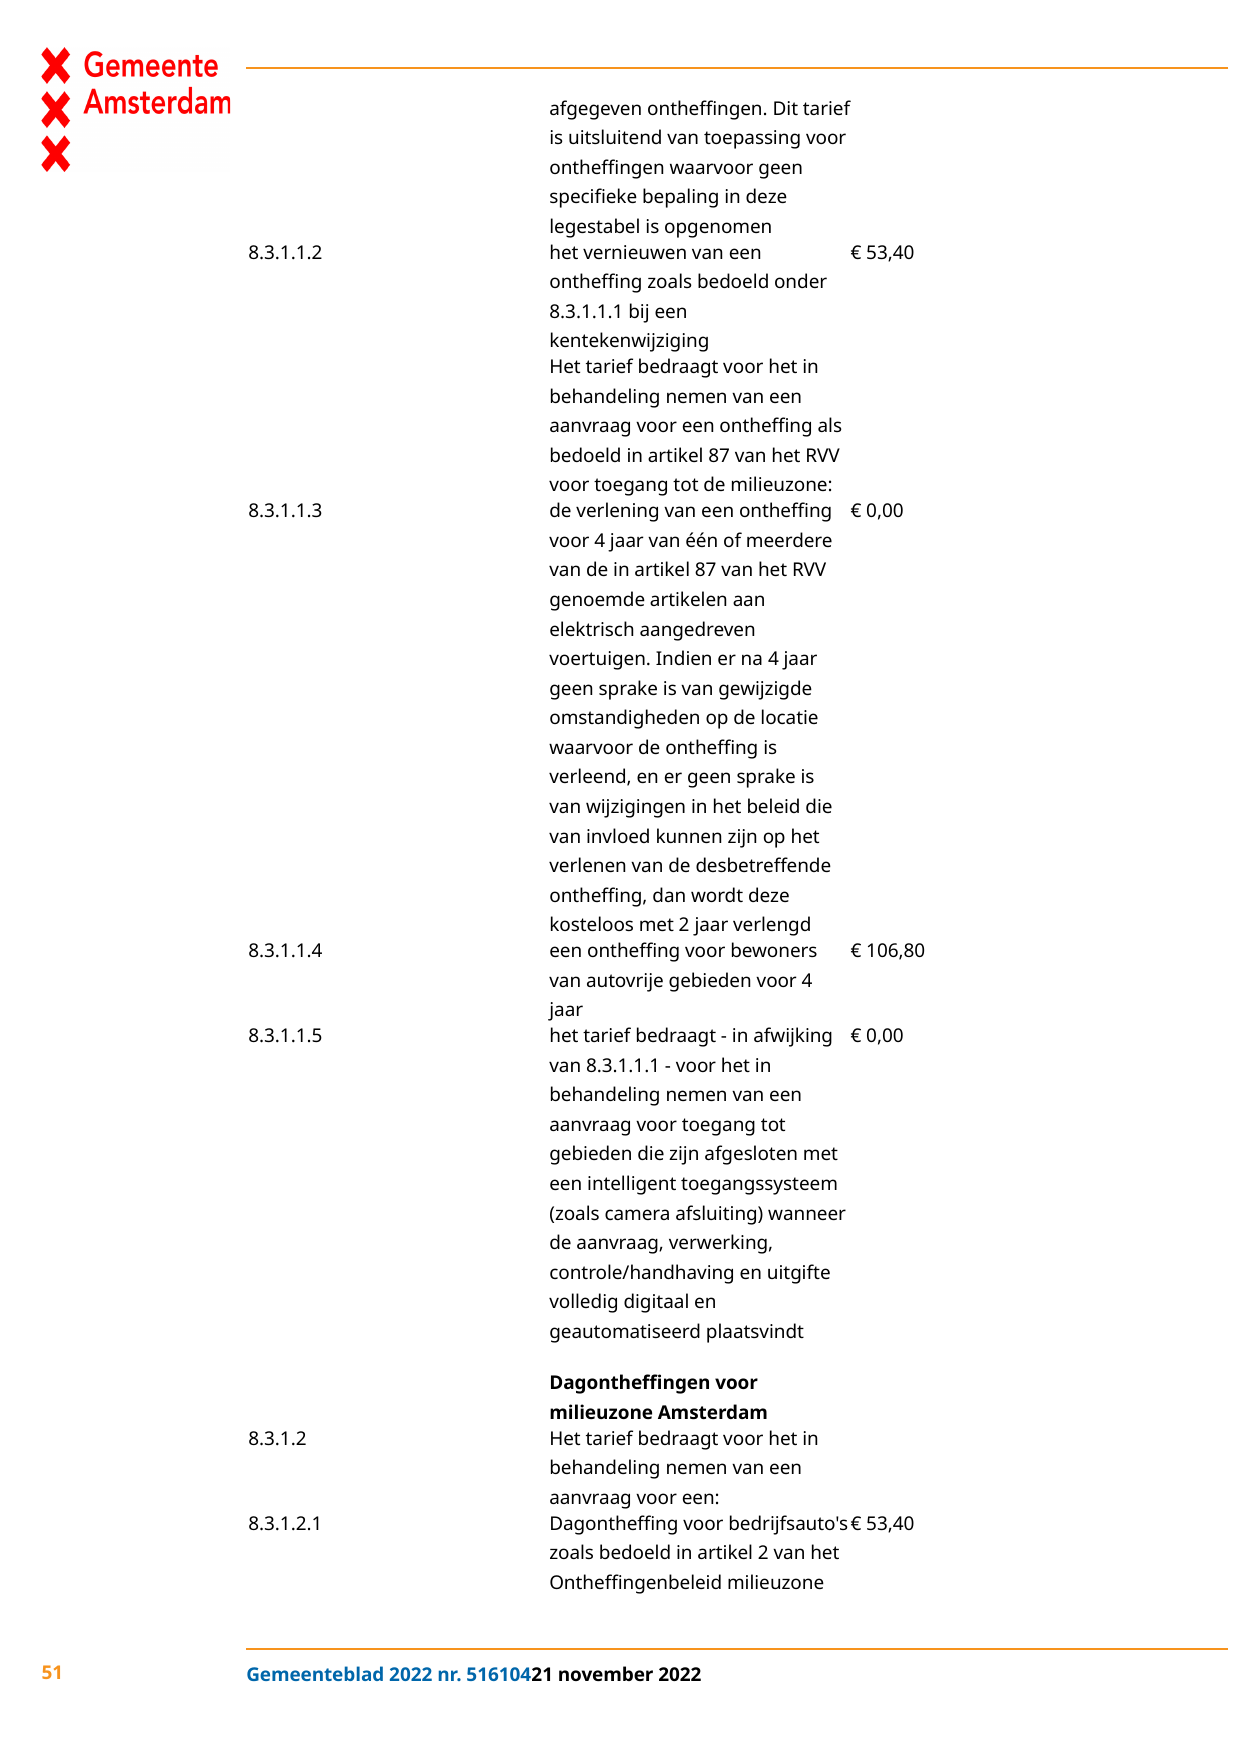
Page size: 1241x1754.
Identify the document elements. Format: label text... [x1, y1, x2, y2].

table_cell € 0,00 [850, 1022, 1152, 1344]
table_cell de verlening van een ontheffing voor 4 jaar van één of meerdere van de in artikel 87 van het RVV genoemde artikelen aan elektrisch aangedreven voertuigen. Indien er na 4 jaar geen sprake is van gewijzigde omstandigheden op de locatie waarvoor de ontheffing is verleend, en er geen sprake is van wijzigingen in het beleid die van invloed kunnen zijn op het verlenen van de desbetreffende ontheffing, dan wordt deze kosteloos met 2 jaar verlengd [549, 498, 850, 937]
table_cell [850, 353, 1152, 497]
table_cell het tarief bedraagt - in afwijking van 8.3.1.1.1 - voor het in behandeling nemen van een aanvraag voor toegang tot gebieden die zijn afgesloten met een intelligent toegangssysteem (zoals camera afsluiting) wanneer de aanvraag, verwerking, controle/handhaving en uitgifte volledig digitaal en geautomatiseerd plaatsvindt [549, 1022, 850, 1344]
table_cell [248, 1370, 549, 1425]
table_cell [248, 95, 549, 239]
table_cell Het tarief bedraagt voor het in behandeling nemen van een aanvraag voor een ontheffing als bedoeld in artikel 87 van het RVV voor toegang tot de milieuzone: [549, 353, 850, 497]
table_cell [248, 353, 549, 497]
table_cell [549, 1344, 850, 1369]
table_cell [248, 1344, 549, 1369]
table_cell afgegeven ontheffingen. Dit tarief is uitsluitend van toepassing voor ontheffingen waarvoor geen specifieke bepaling in deze legestabel is opgenomen [549, 95, 850, 239]
table_cell Dagontheffing voor bedrijfsauto's zoals bedoeld in artikel 2 van het Ontheffingenbeleid milieuzone [549, 1510, 850, 1594]
table_cell [850, 1344, 1152, 1369]
table_cell € 53,40 [850, 239, 1152, 353]
table_cell € 106,80 [850, 937, 1152, 1022]
table_cell 8.3.1.1.2 [248, 239, 549, 353]
table_cell het vernieuwen van een ontheffing zoals bedoeld onder 8.3.1.1.1 bij een kentekenwijziging [549, 239, 850, 353]
table_cell Dagontheffingen voor milieuzone Amsterdam [549, 1370, 850, 1425]
table_cell 8.3.1.1.5 [248, 1022, 549, 1344]
table_cell [850, 1370, 1152, 1425]
table_cell 8.3.1.1.4 [248, 937, 549, 1022]
table_cell Het tarief bedraagt voor het in behandeling nemen van een aanvraag voor een: [549, 1425, 850, 1510]
picture [41, 47, 231, 172]
table_cell [850, 95, 1152, 239]
table_cell 8.3.1.2 [248, 1425, 549, 1510]
table_cell € 0,00 [850, 498, 1152, 937]
table_cell [850, 1425, 1152, 1510]
table_cell 8.3.1.1.3 [248, 498, 549, 937]
table_cell 8.3.1.2.1 [248, 1510, 549, 1594]
table_cell een ontheffing voor bewoners van autovrije gebieden voor 4 jaar [549, 937, 850, 1022]
table_cell € 53,40 [850, 1510, 1152, 1594]
